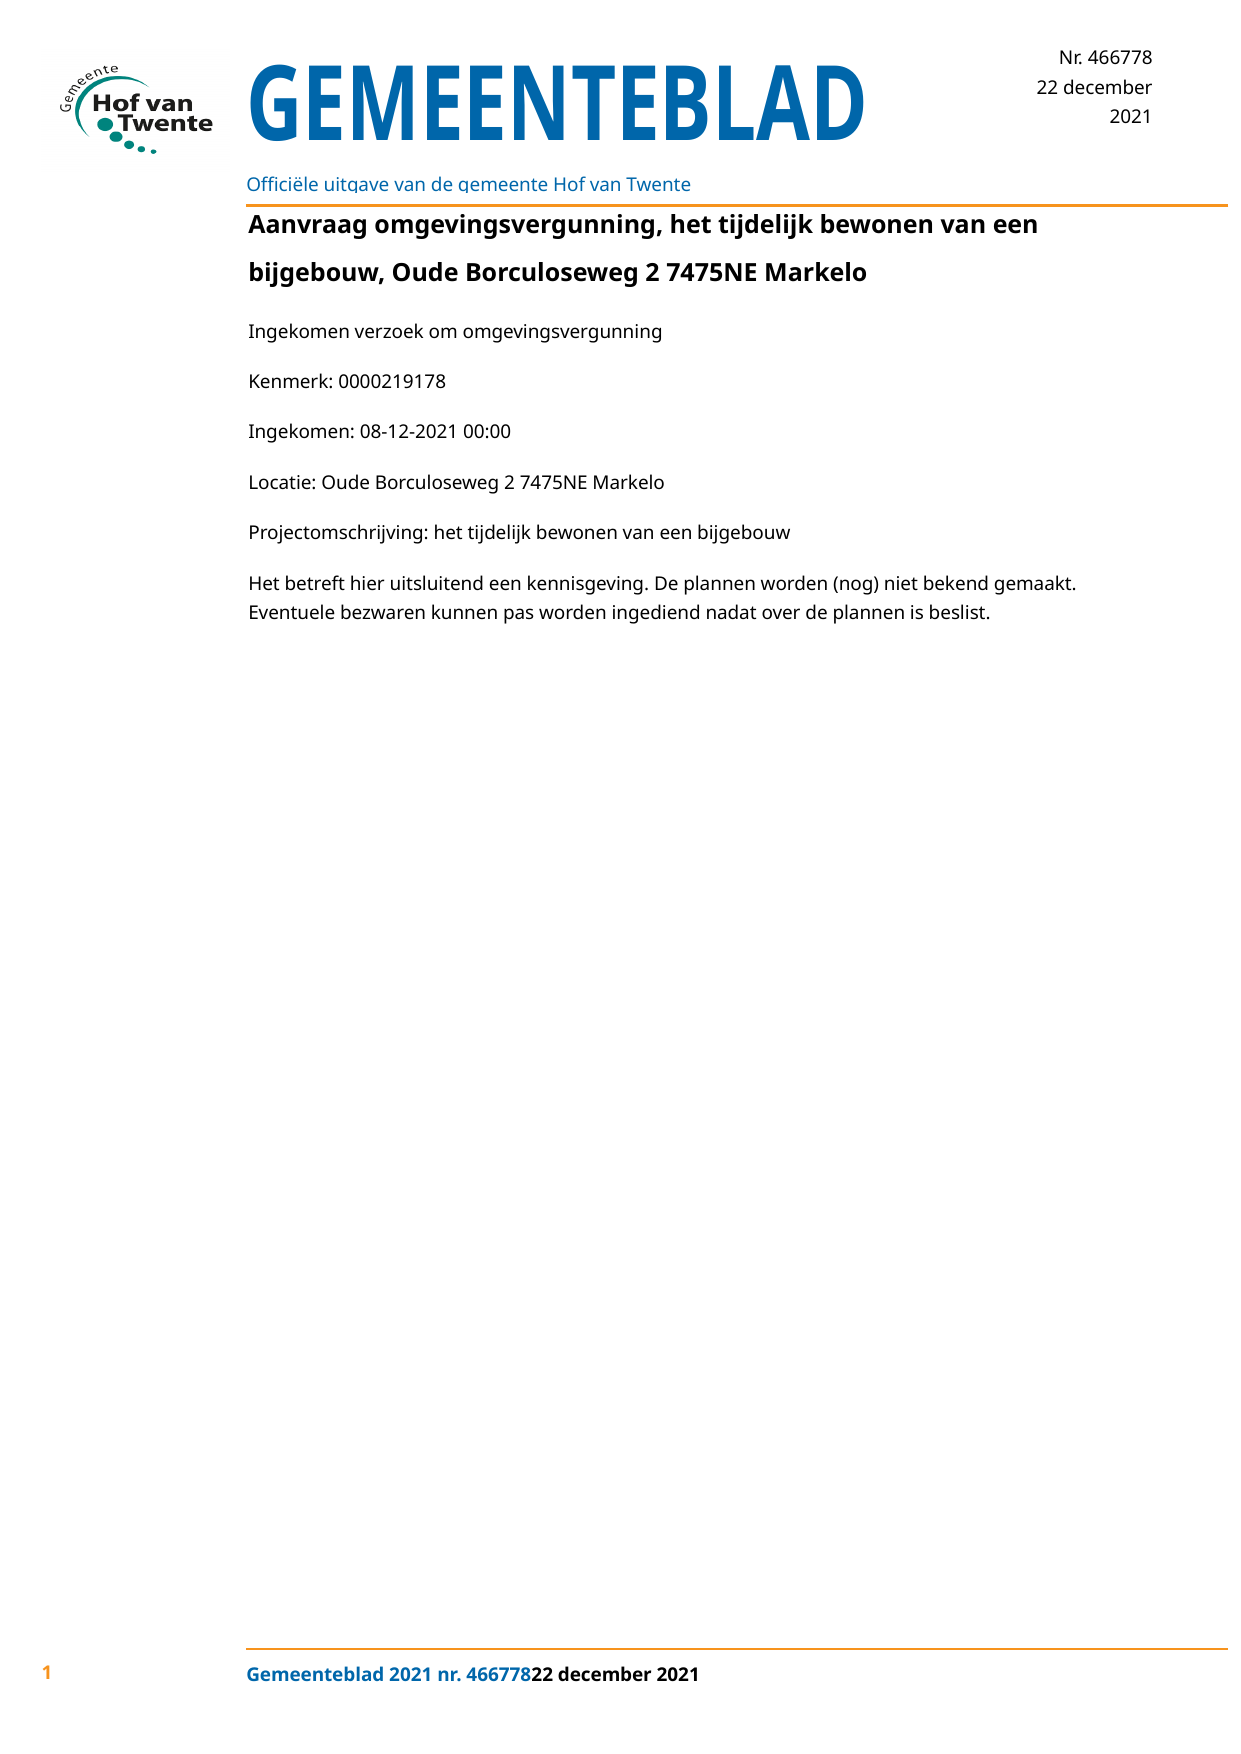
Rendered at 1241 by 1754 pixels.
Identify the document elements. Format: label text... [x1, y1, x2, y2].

text Kenmerk: 0000219178 [248, 368, 1152, 394]
text Ingekomen: 08-12-2021 00:00 [248, 419, 1152, 444]
picture [41, 47, 231, 172]
text Ingekomen verzoek om omgevingsvergunning [248, 318, 1152, 344]
text Projectomschrijving: het tijdelijk bewonen van een bijgebouw [248, 519, 1152, 545]
text Aanvraag omgevingsvergunning, het tijdelijk bewonen van een bijgebouw, Oude Borculoseweg 2 7475NE Markelo [248, 207, 1152, 288]
text Het betreft hier uitsluitend een kennisgeving. De plannen worden (nog) niet bekend gemaakt. Eventuele bezwaren kunnen pas worden ingediend nadat over de plannen is beslist. [248, 570, 1152, 625]
text Locatie: Oude Borculoseweg 2 7475NE Markelo [248, 469, 1152, 495]
